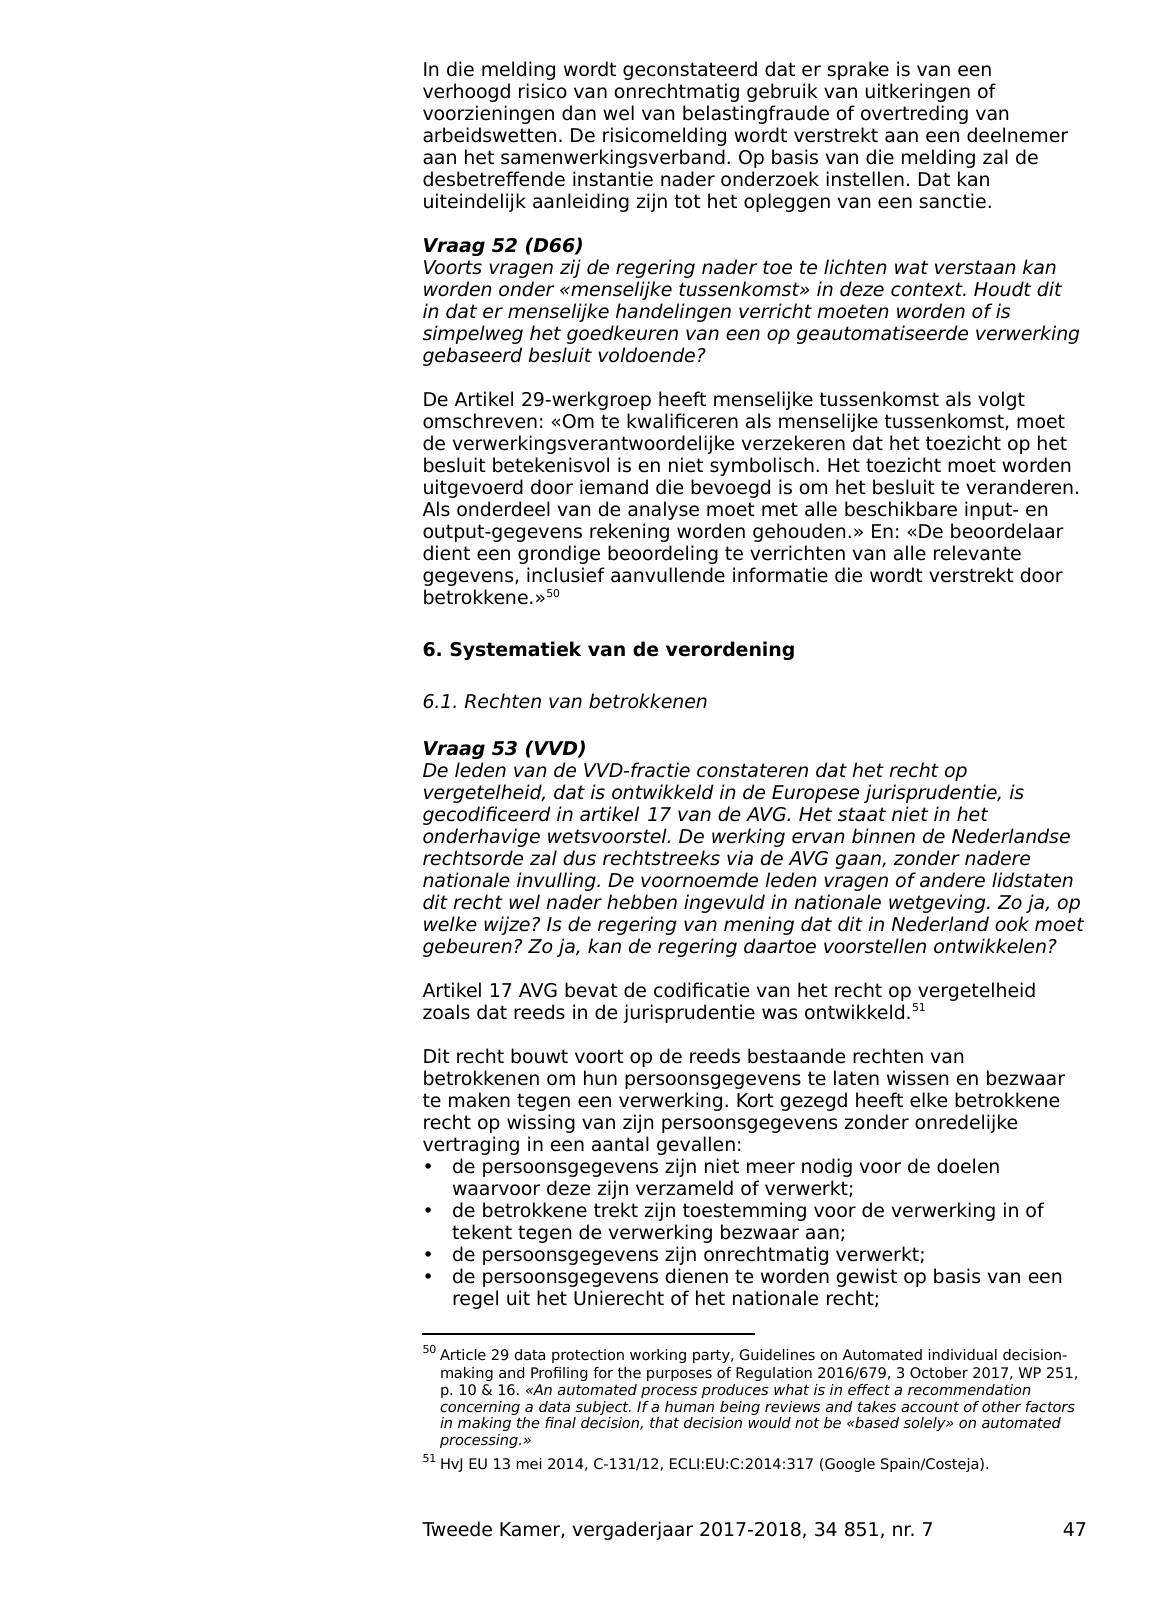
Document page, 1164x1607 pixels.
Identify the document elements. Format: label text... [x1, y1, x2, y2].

text • de persoonsgegevens zijn onrechtmatig verwerkt; [422, 1244, 1087, 1266]
subtitle 6.1. Rechten van betrokkenen [422, 691, 1087, 713]
text HvJ EU 13 mei 2014, C-131/12, ECLI:EU:C:2014:317 (Google Spain/Costeja). [422, 1452, 1087, 1474]
text Voorts vragen zij de regering nader toe te lichten wat verstaan kan worden onder «menselijke tussenkomst» in deze context. Houdt dit in dat er menselijke handelingen verricht moeten worden of is simpelweg het goedkeuren van een op geautomatiseerde verwerking gebaseerd besluit voldoende? [422, 257, 1087, 367]
text • de persoonsgegevens zijn niet meer nodig voor de doelen waarvoor deze zijn verzameld of verwerkt; [422, 1156, 1087, 1200]
text Artikel 17 AVG bevat de codificatie van het recht op vergetelheid zoals dat reeds in de jurisprudentie was ontwikkeld. [422, 980, 1087, 1024]
text Vraag 53 (VVD) [422, 738, 1087, 760]
text De leden van de VVD-fractie constateren dat het recht op vergetelheid, dat is ontwikkeld in de Europese jurisprudentie, is gecodificeerd in artikel 17 van de AVG. Het staat niet in het onderhavige wetsvoorstel. De werking ervan binnen de Nederlandse rechtsorde zal dus rechtstreeks via de AVG gaan, zonder nadere nationale invulling. De voornoemde leden vragen of andere lidstaten dit recht wel nader hebben ingevuld in nationale wetgeving. Zo ja, op welke wijze? Is de regering van mening dat dit in Nederland ook moet gebeuren? Zo ja, kan de regering daartoe voorstellen ontwikkelen? [422, 760, 1087, 958]
text Vraag 52 (D66) [422, 235, 1087, 257]
text In die melding wordt geconstateerd dat er sprake is van een verhoogd risico van onrechtmatig gebruik van uitkeringen of voorzieningen dan wel van belastingfraude of overtreding van arbeidswetten. De risicomelding wordt verstrekt aan een deelnemer aan het samenwerkingsverband. Op basis van die melding zal de desbetreffende instantie nader onderzoek instellen. Dat kan uiteindelijk aanleiding zijn tot het opleggen van een sanctie. [422, 59, 1087, 213]
text • de betrokkene trekt zijn toestemming voor de verwerking in of tekent tegen de verwerking bezwaar aan; [422, 1200, 1087, 1244]
text De Artikel 29-werkgroep heeft menselijke tussenkomst als volgt omschreven: «Om te kwalificeren als menselijke tussenkomst, moet de verwerkingsverantwoordelijke verzekeren dat het toezicht op het besluit betekenisvol is en niet symbolisch. Het toezicht moet worden uitgevoerd door iemand die bevoegd is om het besluit te veranderen. Als onderdeel van de analyse moet met alle beschikbare input- en output-gegevens rekening worden gehouden.» En: «De beoordelaar dient een grondige beoordeling te verrichten van alle relevante gegevens, inclusief aanvullende informatie die wordt verstrekt door betrokkene.» [422, 389, 1087, 609]
text Article 29 data protection working party, Guidelines on Automated individual decision-making and Profiling for the purposes of Regulation 2016/679, 3 October 2017, WP 251, p. 10 & 16. «An automated process produces what is in effect a recommendation concerning a data subject. If a human being reviews and takes account of other factors in making the final decision, that decision would not be «based solely» on automated processing.» [422, 1343, 1087, 1449]
text Dit recht bouwt voort op de reeds bestaande rechten van betrokkenen om hun persoonsgegevens te laten wissen en bezwaar te maken tegen een verwerking. Kort gezegd heeft elke betrokkene recht op wissing van zijn persoonsgegevens zonder onredelijke vertraging in een aantal gevallen: [422, 1046, 1087, 1156]
text • de persoonsgegevens dienen te worden gewist op basis van een regel uit het Unierecht of het nationale recht; [422, 1266, 1087, 1310]
subtitle 6. Systematiek van de verordening [422, 639, 1087, 661]
